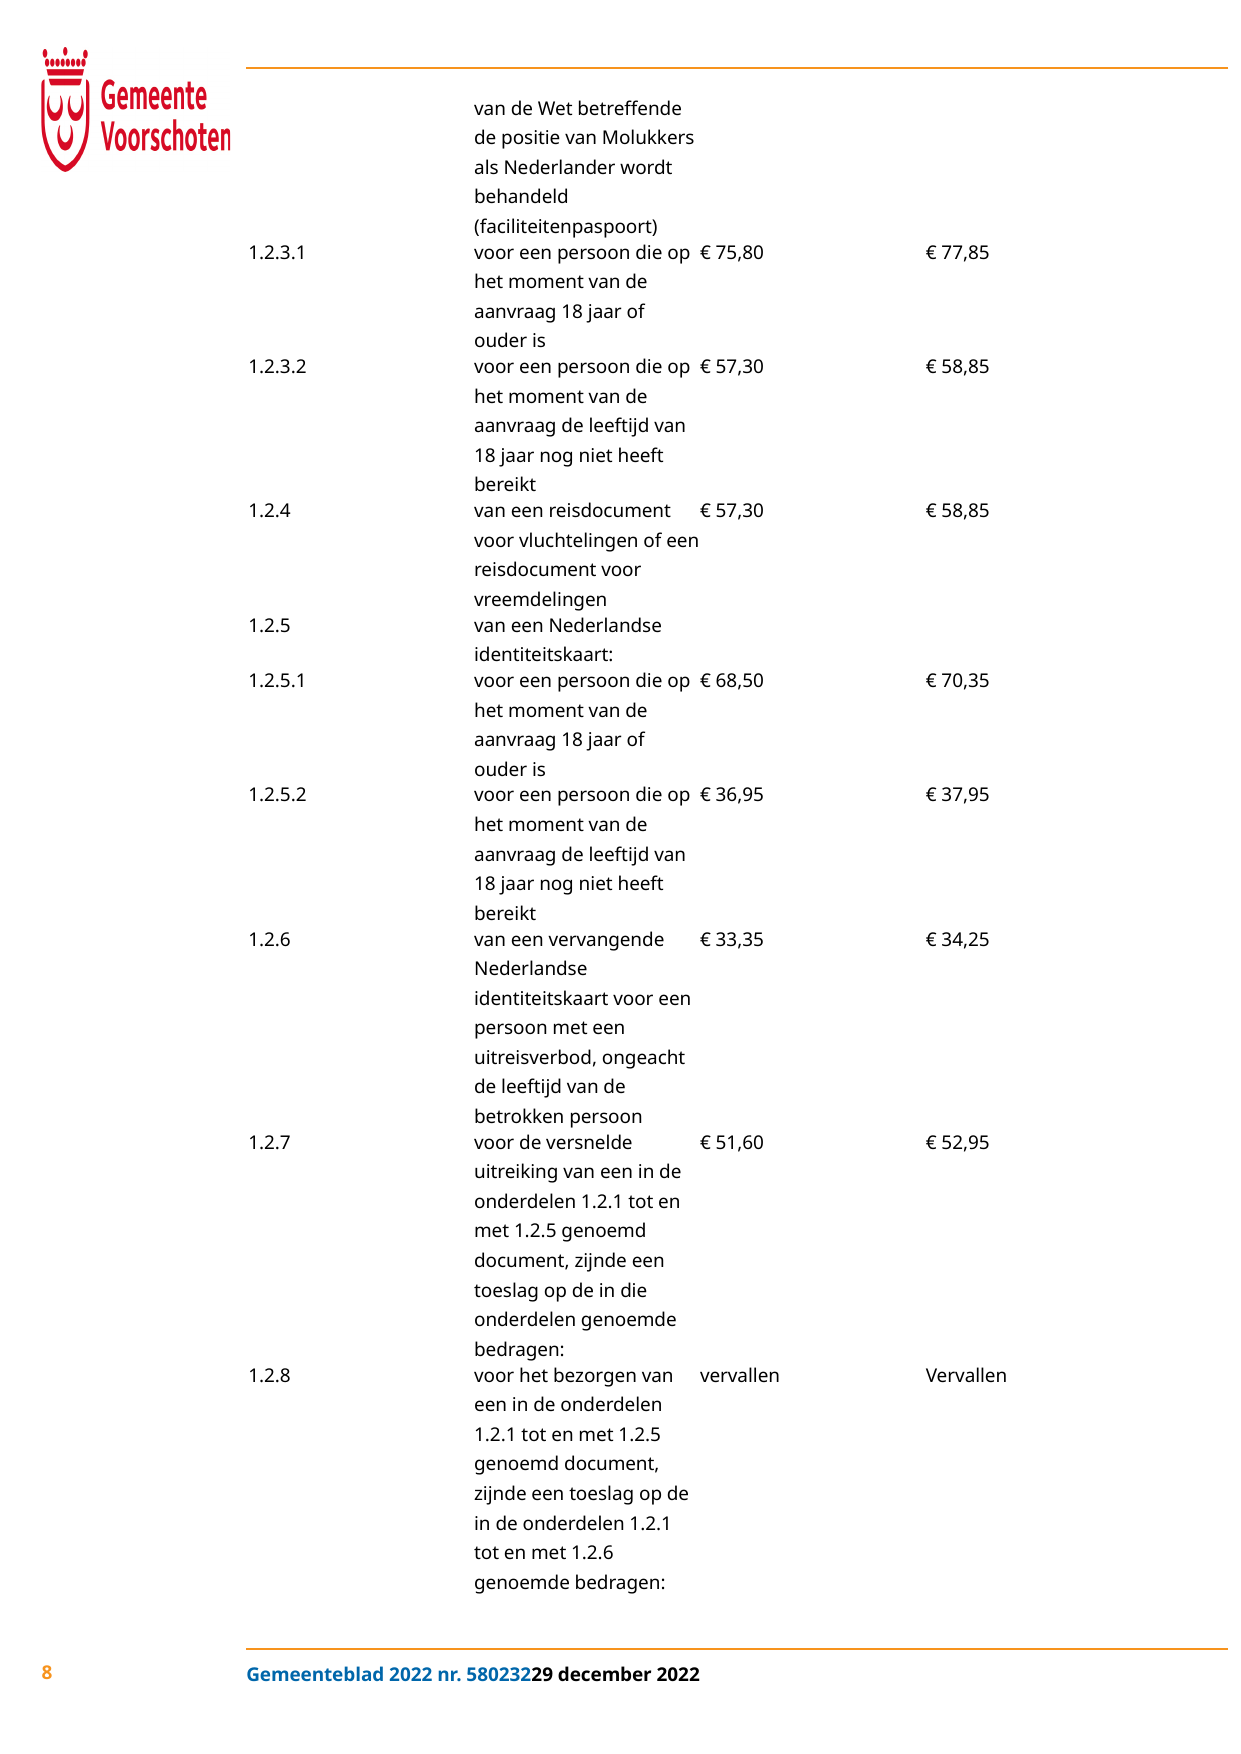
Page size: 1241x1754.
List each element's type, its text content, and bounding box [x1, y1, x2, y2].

table_cell € 58,85 [926, 498, 1152, 612]
table_cell [926, 95, 1152, 239]
table_cell [700, 612, 926, 667]
table_cell voor de versnelde uitreiking van een in de onderdelen 1.2.1 tot en met 1.2.5 genoemd document, zijnde een toeslag op de in die onderdelen genoemde bedragen: [474, 1129, 700, 1362]
table_cell € 58,85 [926, 353, 1152, 497]
table_cell € 77,85 [926, 239, 1152, 353]
table_cell van een vervangende Nederlandse identiteitskaart voor een persoon met een uitreisverbod, ongeacht de leeftijd van de betrokken persoon [474, 926, 700, 1129]
table_cell € 57,30 [700, 498, 926, 612]
table_cell van een reisdocument voor vluchtelingen of een reisdocument voor vreemdelingen [474, 498, 700, 612]
table_cell 1.2.4 [248, 498, 474, 612]
table_cell [926, 612, 1152, 667]
table_cell € 75,80 [700, 239, 926, 353]
table_cell 1.2.8 [248, 1362, 474, 1594]
table_cell 1.2.5.2 [248, 782, 474, 926]
table_cell € 57,30 [700, 353, 926, 497]
table_cell voor het bezorgen van een in de onderdelen 1.2.1 tot en met 1.2.5 genoemd document, zijnde een toeslag op de in de onderdelen 1.2.1 tot en met 1.2.6 genoemde bedragen: [474, 1362, 700, 1594]
table_cell 1.2.3.1 [248, 239, 474, 353]
table_cell € 36,95 [700, 782, 926, 926]
table_cell voor een persoon die op het moment van de aanvraag 18 jaar of ouder is [474, 667, 700, 782]
table_cell vervallen [700, 1362, 926, 1594]
table_cell 1.2.3.2 [248, 353, 474, 497]
table_cell [248, 95, 474, 239]
table_cell van een Nederlandse identiteitskaart: [474, 612, 700, 667]
table_cell voor een persoon die op het moment van de aanvraag 18 jaar of ouder is [474, 239, 700, 353]
table_cell 1.2.5 [248, 612, 474, 667]
table_cell van de Wet betreffende de positie van Molukkers als Nederlander wordt behandeld (faciliteitenpaspoort) [474, 95, 700, 239]
table_cell € 34,25 [926, 926, 1152, 1129]
table_cell € 70,35 [926, 667, 1152, 782]
table_cell voor een persoon die op het moment van de aanvraag de leeftijd van 18 jaar nog niet heeft bereikt [474, 353, 700, 497]
table_cell voor een persoon die op het moment van de aanvraag de leeftijd van 18 jaar nog niet heeft bereikt [474, 782, 700, 926]
picture [41, 47, 231, 172]
table_cell € 68,50 [700, 667, 926, 782]
table_cell 1.2.7 [248, 1129, 474, 1362]
table_cell € 37,95 [926, 782, 1152, 926]
table_cell € 51,60 [700, 1129, 926, 1362]
table_cell 1.2.5.1 [248, 667, 474, 782]
table_cell [700, 95, 926, 239]
table_cell € 52,95 [926, 1129, 1152, 1362]
table_cell 1.2.6 [248, 926, 474, 1129]
table_cell € 33,35 [700, 926, 926, 1129]
table_cell Vervallen [926, 1362, 1152, 1594]
